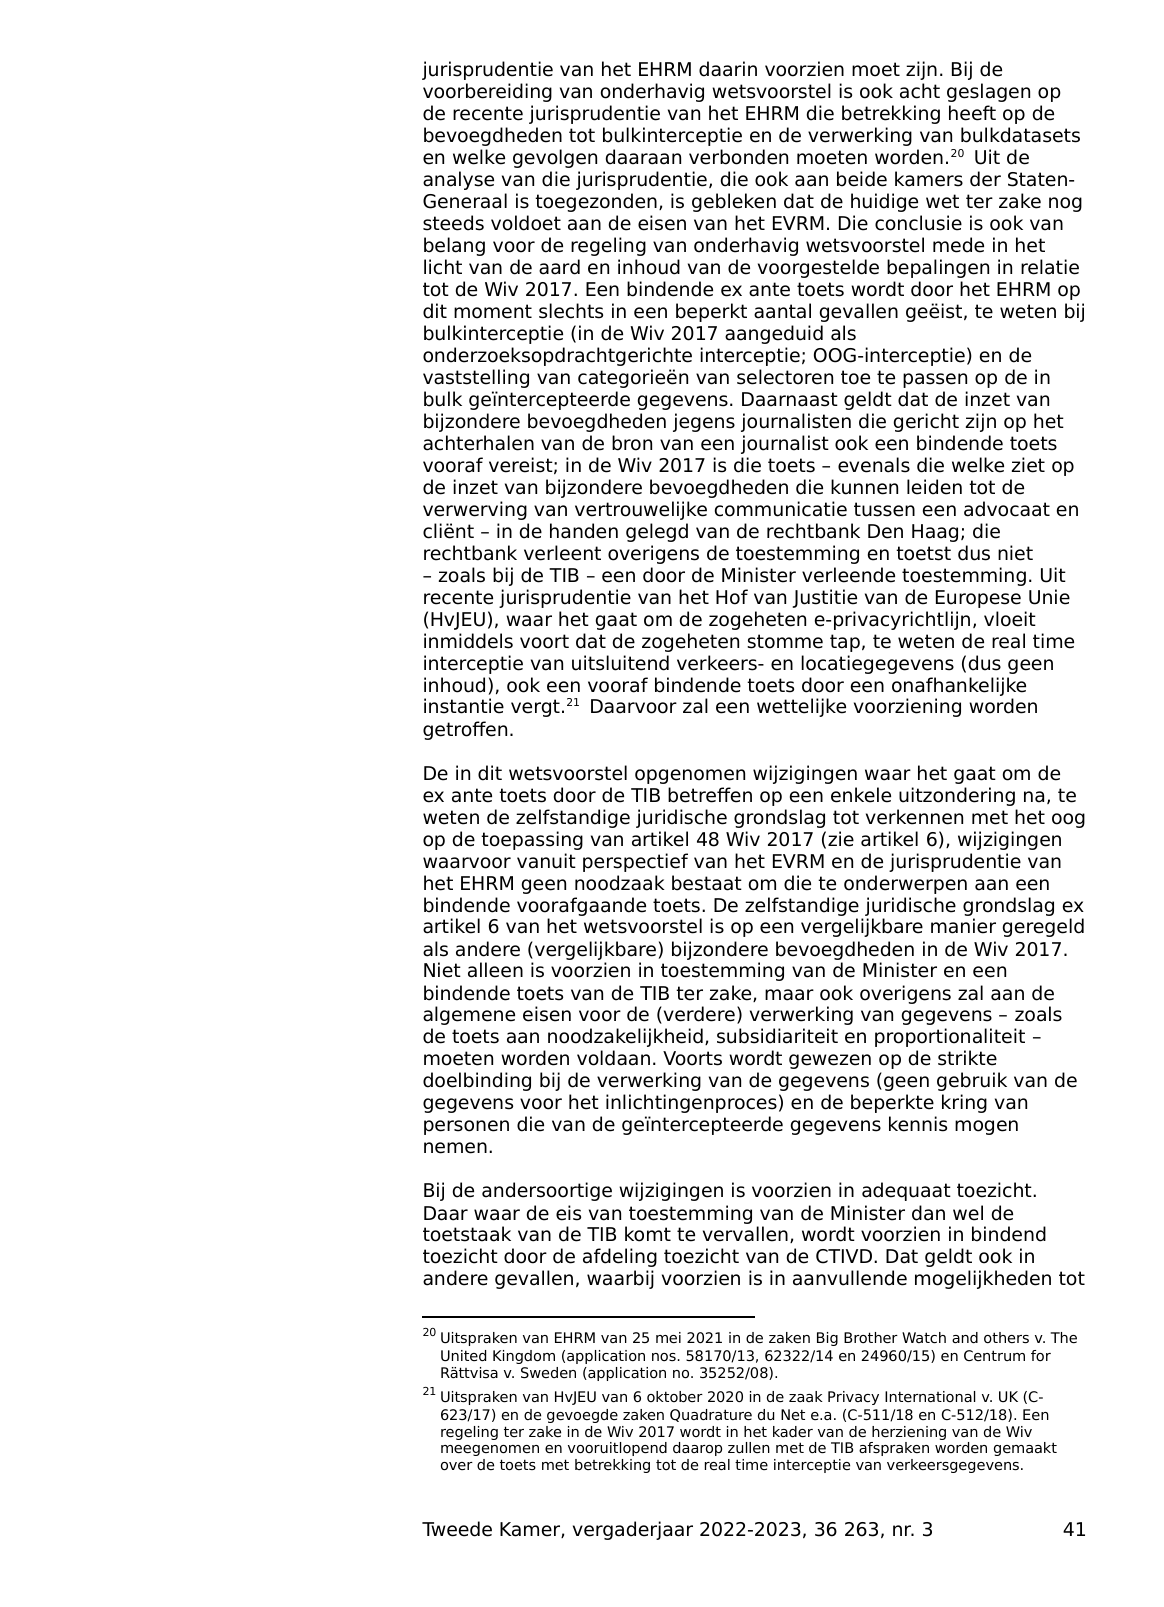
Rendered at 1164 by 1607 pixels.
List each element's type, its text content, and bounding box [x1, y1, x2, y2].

text Uitspraken van EHRM van 25 mei 2021 in de zaken Big Brother Watch and others v. The United Kingdom (application nos. 58170/13, 62322/14 en 24960/15) en Centrum for Rättvisa v. Sweden (application no. 35252/08). [422, 1326, 1087, 1382]
text jurisprudentie van het EHRM daarin voorzien moet zijn. Bij de voorbereiding van onderhavig wetsvoorstel is ook acht geslagen op de recente jurisprudentie van het EHRM die betrekking heeft op de bevoegdheden tot bulkinterceptie en de verwerking van bulkdatasets en welke gevolgen daaraan verbonden moeten worden. Uit de analyse van die jurisprudentie, die ook aan beide kamers der Staten-Generaal is toegezonden, is gebleken dat de huidige wet ter zake nog steeds voldoet aan de eisen van het EVRM. Die conclusie is ook van belang voor de regeling van onderhavig wetsvoorstel mede in het licht van de aard en inhoud van de voorgestelde bepalingen in relatie tot de Wiv 2017. Een bindende ex ante toets wordt door het EHRM op dit moment slechts in een beperkt aantal gevallen geëist, te weten bij bulkinterceptie (in de Wiv 2017 aangeduid als onderzoeksopdrachtgerichte interceptie; OOG-interceptie) en de vaststelling van categorieën van selectoren toe te passen op de in bulk geïntercepteerde gegevens. Daarnaast geldt dat de inzet van bijzondere bevoegdheden jegens journalisten die gericht zijn op het achterhalen van de bron van een journalist ook een bindende toets vooraf vereist; in de Wiv 2017 is die toets – evenals die welke ziet op de inzet van bijzondere bevoegdheden die kunnen leiden tot de verwerving van vertrouwelijke communicatie tussen een advocaat en cliënt – in de handen gelegd van de rechtbank Den Haag; die rechtbank verleent overigens de toestemming en toetst dus niet – zoals bij de TIB – een door de Minister verleende toestemming. Uit recente jurisprudentie van het Hof van Justitie van de Europese Unie (HvJEU), waar het gaat om de zogeheten e-privacyrichtlijn, vloeit inmiddels voort dat de zogeheten stomme tap, te weten de real time interceptie van uitsluitend verkeers- en locatiegegevens (dus geen inhoud), ook een vooraf bindende toets door een onafhankelijke instantie vergt. Daarvoor zal een wettelijke voorziening worden getroffen. [422, 59, 1087, 740]
text Uitspraken van HvJEU van 6 oktober 2020 in de zaak Privacy International v. UK (C-623/17) en de gevoegde zaken Quadrature du Net e.a. (C-511/18 en C-512/18). Een regeling ter zake in de Wiv 2017 wordt in het kader van de herziening van de Wiv meegenomen en vooruitlopend daarop zullen met de TIB afspraken worden gemaakt over de toets met betrekking tot de real time interceptie van verkeersgegevens. [422, 1385, 1087, 1474]
text Bij de andersoortige wijzigingen is voorzien in adequaat toezicht. Daar waar de eis van toestemming van de Minister dan wel de toetstaak van de TIB komt te vervallen, wordt voorzien in bindend toezicht door de afdeling toezicht van de CTIVD. Dat geldt ook in andere gevallen, waarbij voorzien is in aanvullende mogelijkheden tot [422, 1180, 1087, 1290]
text De in dit wetsvoorstel opgenomen wijzigingen waar het gaat om de ex ante toets door de TIB betreffen op een enkele uitzondering na, te weten de zelfstandige juridische grondslag tot verkennen met het oog op de toepassing van artikel 48 Wiv 2017 (zie artikel 6), wijzigingen waarvoor vanuit perspectief van het EVRM en de jurisprudentie van het EHRM geen noodzaak bestaat om die te onderwerpen aan een bindende voorafgaande toets. De zelfstandige juridische grondslag ex artikel 6 van het wetsvoorstel is op een vergelijkbare manier geregeld als andere (vergelijkbare) bijzondere bevoegdheden in de Wiv 2017. Niet alleen is voorzien in toestemming van de Minister en een bindende toets van de TIB ter zake, maar ook overigens zal aan de algemene eisen voor de (verdere) verwerking van gegevens – zoals de toets aan noodzakelijkheid, subsidiariteit en proportionaliteit – moeten worden voldaan. Voorts wordt gewezen op de strikte doelbinding bij de verwerking van de gegevens (geen gebruik van de gegevens voor het inlichtingenproces) en de beperkte kring van personen die van de geïntercepteerde gegevens kennis mogen nemen. [422, 763, 1087, 1158]
